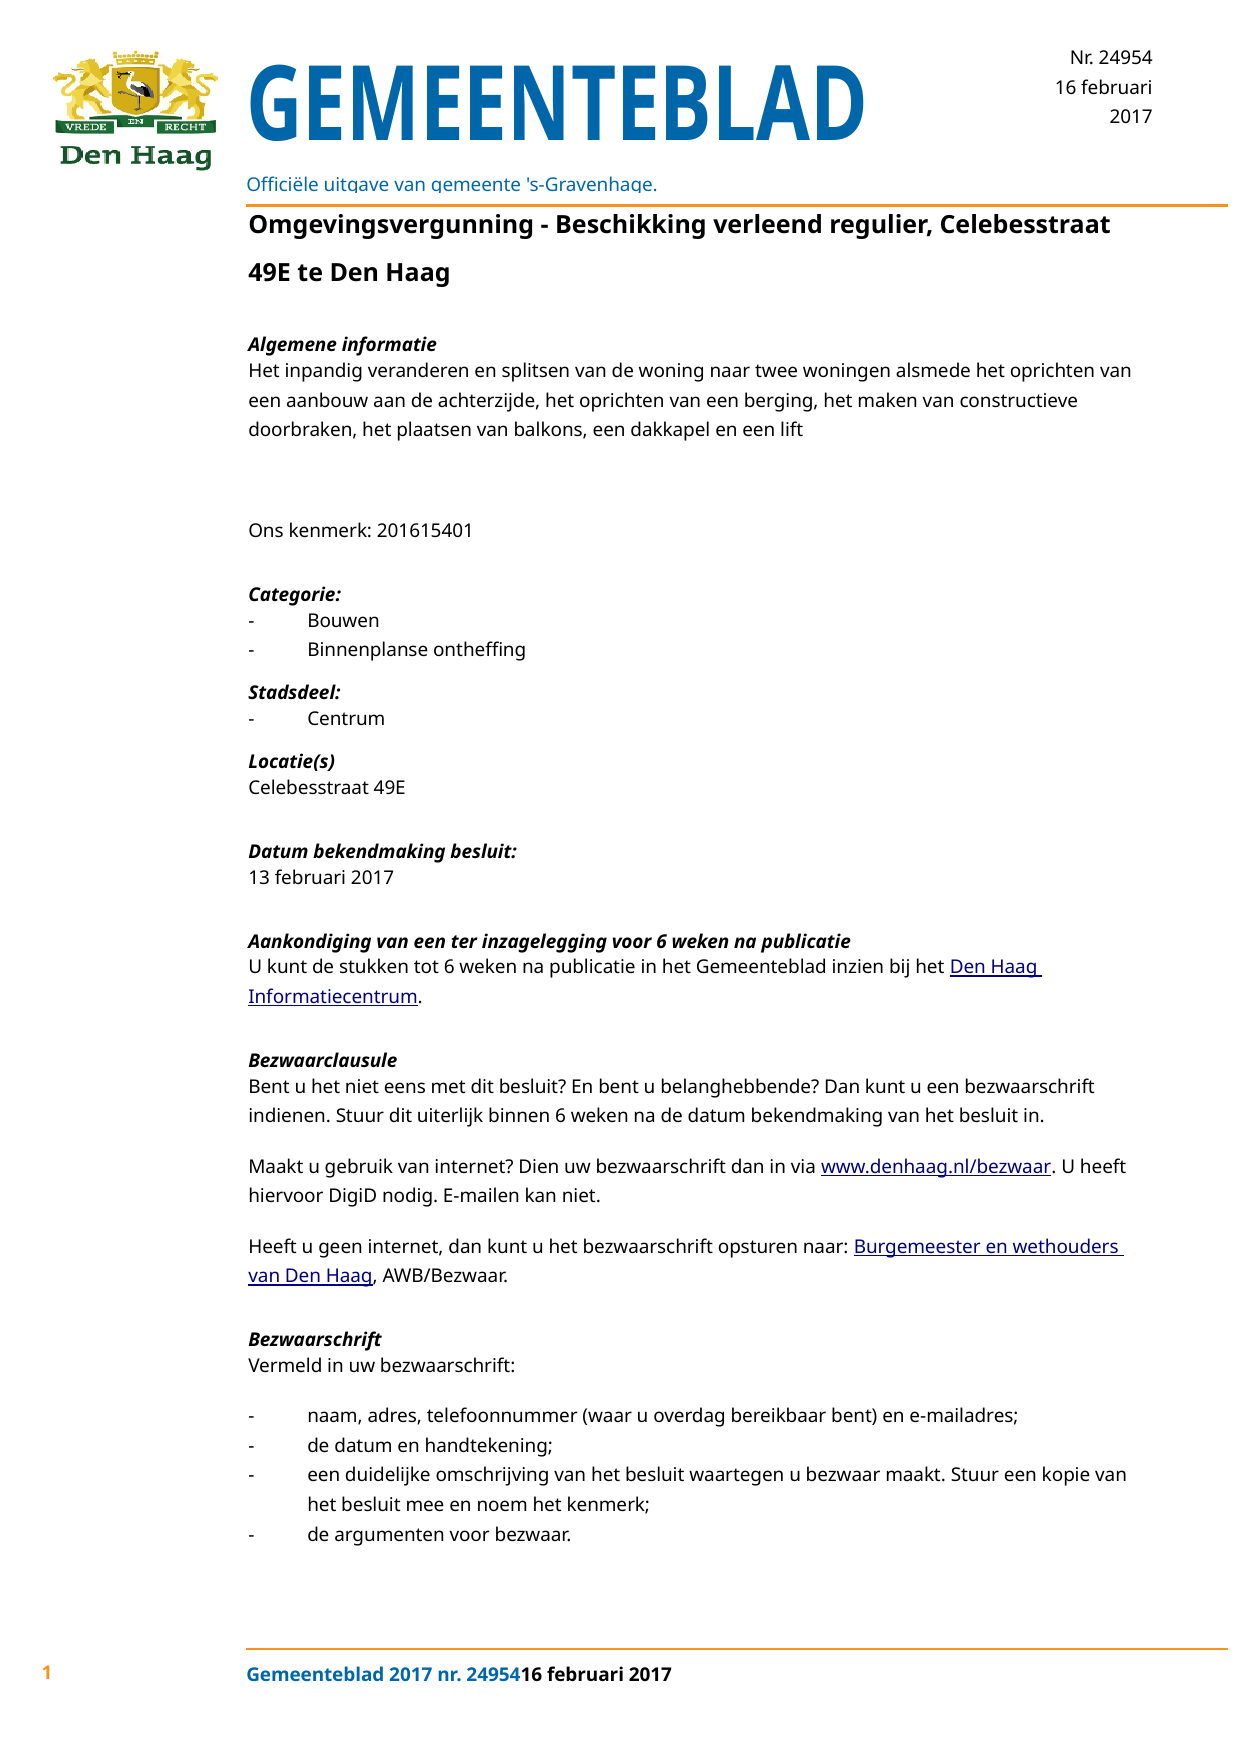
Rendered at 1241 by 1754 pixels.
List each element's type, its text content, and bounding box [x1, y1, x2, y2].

text 13 februari 2017 [248, 864, 1152, 889]
text Maakt u gebruik van internet? Dien uw bezwaarschrift dan in via www.denhaag.nl/bezwaar. U heeft hiervoor DigiD nodig. E-mailen kan niet. [248, 1153, 1152, 1208]
text Omgevingsvergunning - Beschikking verleend regulier, Celebesstraat 49E te Den Haag [248, 207, 1152, 288]
list Centrum [248, 705, 1152, 731]
text Bent u het niet eens met dit besluit? En bent u belanghebbende? Dan kunt u een bezwaarschrift indienen. Stuur dit uiterlijk binnen 6 weken na de datum bekendmaking van het besluit in. [248, 1073, 1152, 1128]
text Locatie(s) [248, 748, 1152, 774]
text Stadsdeel: [248, 679, 1152, 705]
list Bouwen [248, 607, 1152, 633]
text Celebesstraat 49E [248, 774, 1152, 800]
list een duidelijke omschrijving van het besluit waartegen u bezwaar maakt. Stuur een kopie van het besluit mee en noem het kenmerk; [248, 1462, 1152, 1517]
list naam, adres, telefoonnummer (waar u overdag bereikbaar bent) en e-mailadres; [248, 1402, 1152, 1428]
text Heeft u geen internet, dan kunt u het bezwaarschrift opsturen naar: Burgemeester en wethouders van Den Haag, AWB/Bezwaar. [248, 1233, 1152, 1288]
picture [41, 47, 231, 172]
text Categorie: [248, 581, 1152, 607]
text Algemene informatie [248, 331, 1152, 357]
text Bezwaarschrift [248, 1326, 1152, 1352]
list de argumenten voor bezwaar. [248, 1521, 1152, 1547]
text Vermeld in uw bezwaarschrift: [248, 1352, 1152, 1378]
text U kunt de stukken tot 6 weken na publicatie in het Gemeenteblad inzien bij het Den Haag Informatiecentrum. [248, 953, 1152, 1009]
text Aankondiging van een ter inzagelegging voor 6 weken na publicatie [248, 928, 1152, 953]
text Datum bekendmaking besluit: [248, 838, 1152, 864]
list Binnenplanse ontheffing [248, 636, 1152, 662]
text Ons kenmerk: 201615401 [248, 517, 1152, 543]
text Het inpandig veranderen en splitsen van de woning naar twee woningen alsmede het oprichten van een aanbouw aan de achterzijde, het oprichten van een berging, het maken van constructieve doorbraken, het plaatsen van balkons, een dakkapel en een lift [248, 357, 1152, 442]
text Bezwaarclausule [248, 1047, 1152, 1073]
list de datum en handtekening; [248, 1432, 1152, 1458]
